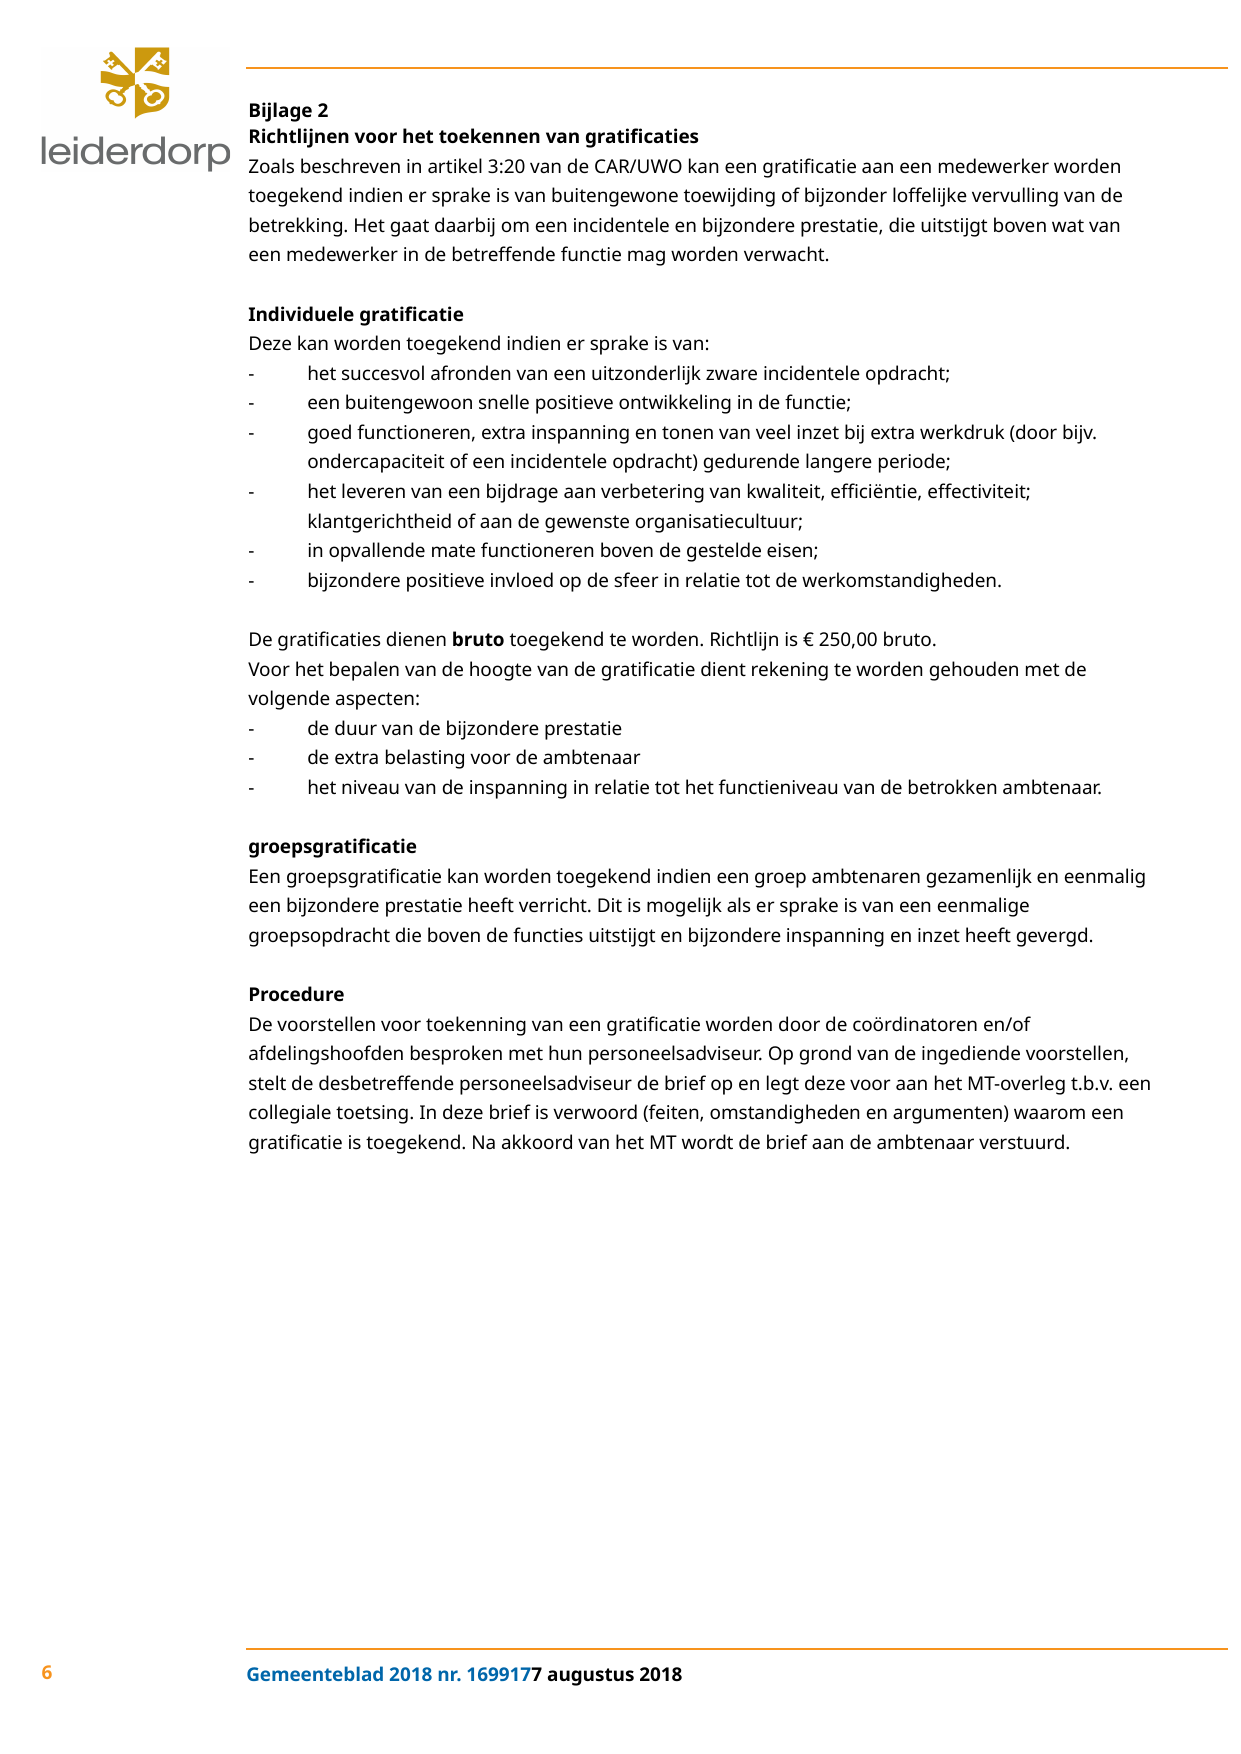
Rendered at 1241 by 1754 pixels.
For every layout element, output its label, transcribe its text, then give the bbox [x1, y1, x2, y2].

text Procedure [248, 981, 1152, 1007]
text Een groepsgratificatie kan worden toegekend indien een groep ambtenaren gezamenlijk en eenmalig een bijzondere prestatie heeft verricht. Dit is mogelijk als er sprake is van een eenmalige groepsopdracht die boven de functies uitstijgt en bijzondere inspanning en inzet heeft gevergd. [248, 863, 1152, 948]
list het succesvol afronden van een uitzonderlijk zware incidentele opdracht; [248, 360, 1152, 386]
list de duur van de bijzondere prestatie [248, 715, 1152, 741]
list het leveren van een bijdrage aan verbetering van kwaliteit, efficiëntie, effectiviteit; klantgerichtheid of aan de gewenste organisatiecultuur; [248, 478, 1152, 534]
list de extra belasting voor de ambtenaar [248, 744, 1152, 770]
text Bijlage 2 [248, 95, 1152, 123]
text Voor het bepalen van de hoogte van de gratificatie dient rekening te worden gehouden met de volgende aspecten: [248, 656, 1152, 711]
list een buitengewoon snelle positieve ontwikkeling in de functie; [248, 389, 1152, 415]
text De gratificaties dienen bruto toegekend te worden. Richtlijn is € 250,00 bruto. [248, 626, 1152, 652]
text Zoals beschreven in artikel 3:20 van de CAR/UWO kan een gratificatie aan een medewerker worden toegekend indien er sprake is van buitengewone toewijding of bijzonder loffelijke vervulling van de betrekking. Het gaat daarbij om een incidentele en bijzondere prestatie, die uitstijgt boven wat van een medewerker in de betreffende functie mag worden verwacht. [248, 153, 1152, 267]
list in opvallende mate functioneren boven de gestelde eisen; [248, 537, 1152, 563]
list het niveau van de inspanning in relatie tot het functieniveau van de betrokken ambtenaar. [248, 774, 1152, 800]
text Individuele gratificatie [248, 301, 1152, 327]
list goed functioneren, extra inspanning en tonen van veel inzet bij extra werkdruk (door bijv. ondercapaciteit of een incidentele opdracht) gedurende langere periode; [248, 419, 1152, 474]
text Richtlijnen voor het toekennen van gratificaties [248, 123, 1152, 149]
list bijzondere positieve invloed op de sfeer in relatie tot de werkomstandigheden. [248, 567, 1152, 593]
picture [41, 47, 231, 172]
text Deze kan worden toegekend indien er sprake is van: [248, 330, 1152, 356]
text groepsgratificatie [248, 833, 1152, 859]
text De voorstellen voor toekenning van een gratificatie worden door de coördinatoren en/of afdelingshoofden besproken met hun personeelsadviseur. Op grond van de ingediende voorstellen, stelt de desbetreffende personeelsadviseur de brief op en legt deze voor aan het MT-overleg t.b.v. een collegiale toetsing. In deze brief is verwoord (feiten, omstandigheden en argumenten) waarom een gratificatie is toegekend. Na akkoord van het MT wordt de brief aan de ambtenaar verstuurd. [248, 1011, 1152, 1155]
